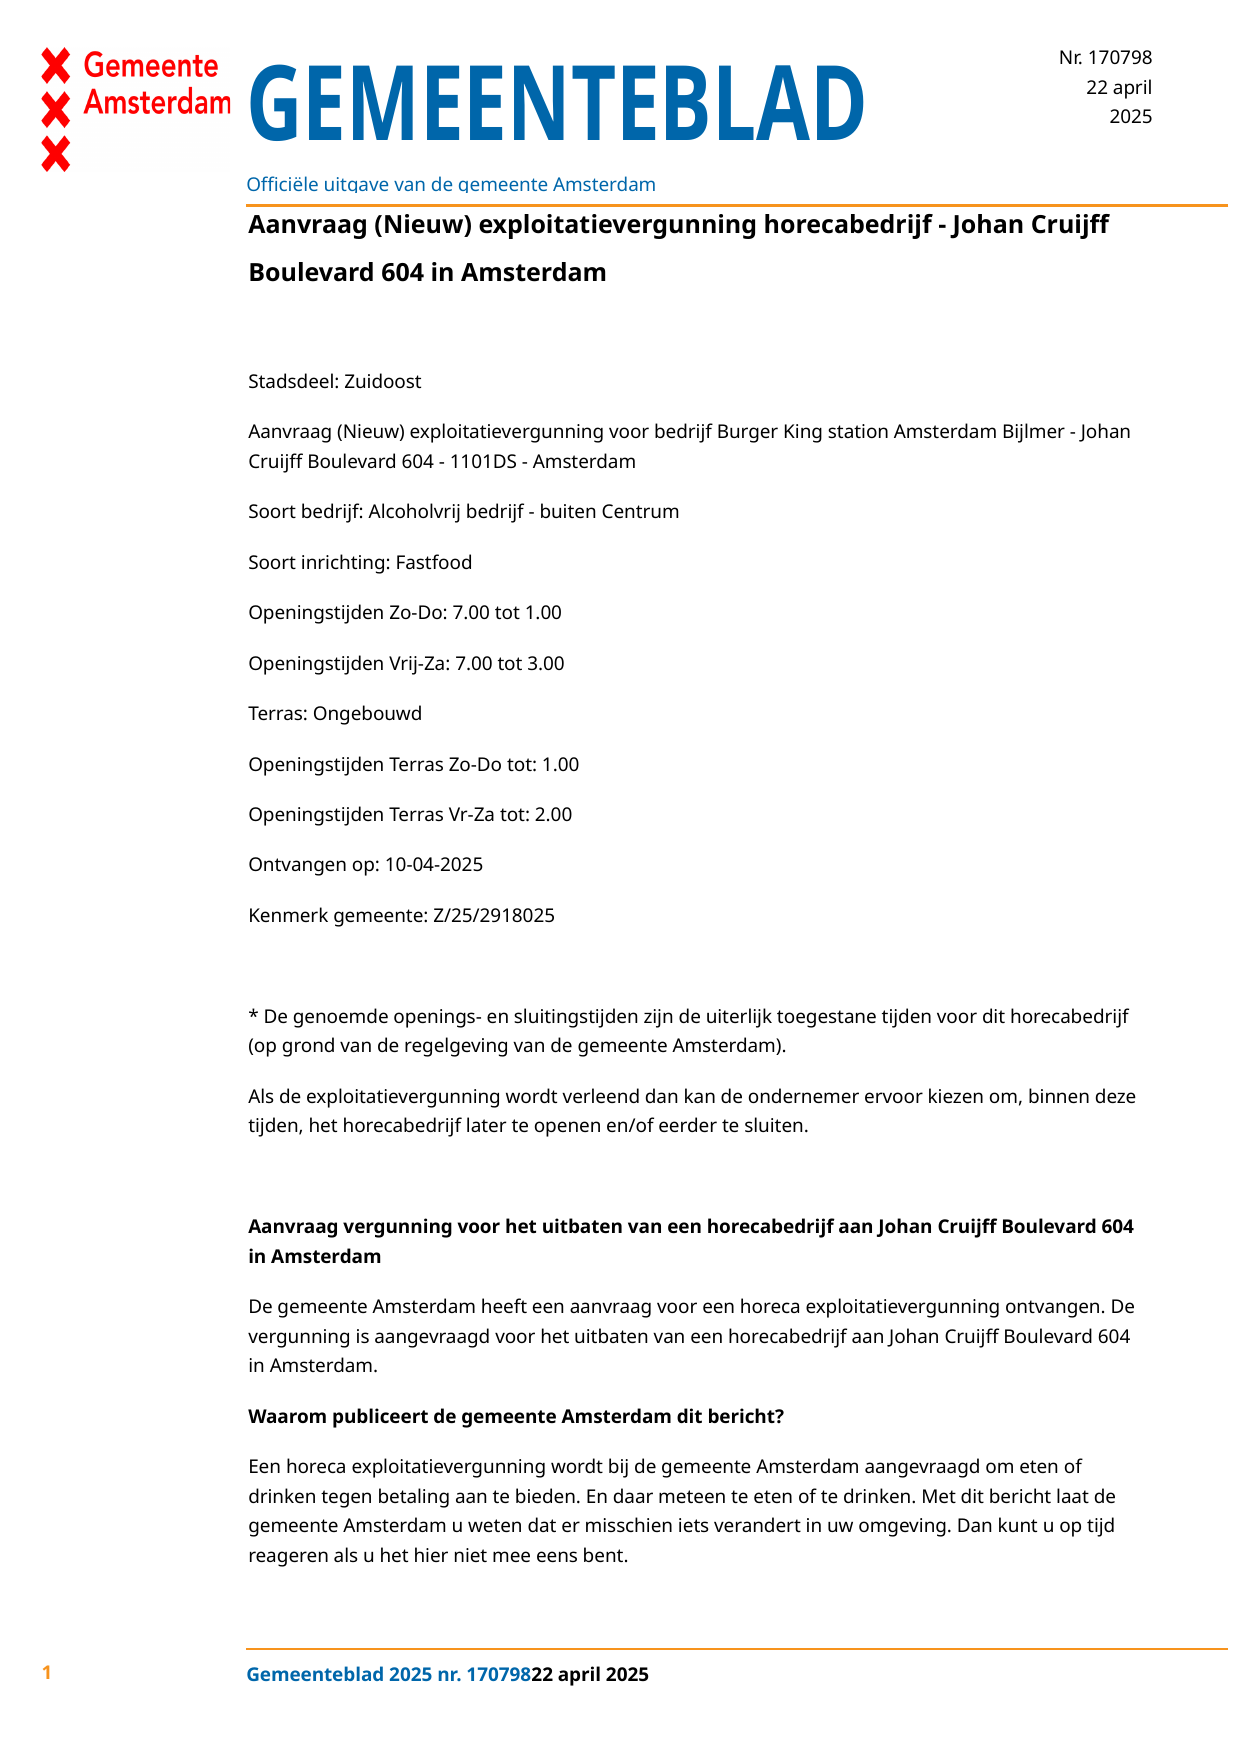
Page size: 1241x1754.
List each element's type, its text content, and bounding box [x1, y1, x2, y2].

text Waarom publiceert de gemeente Amsterdam dit bericht? [248, 1403, 1152, 1429]
text Stadsdeel: Zuidoost [248, 368, 1152, 394]
text Openingstijden Vrij-Za: 7.00 tot 3.00 [248, 650, 1152, 676]
text De gemeente Amsterdam heeft een aanvraag voor een horeca exploitatievergunning ontvangen. De vergunning is aangevraagd voor het uitbaten van een horecabedrijf aan Johan Cruijff Boulevard 604 in Amsterdam. [248, 1293, 1152, 1378]
text Openingstijden Zo-Do: 7.00 tot 1.00 [248, 599, 1152, 625]
text * De genoemde openings- en sluitingstijden zijn de uiterlijk toegestane tijden voor dit horecabedrijf (op grond van de regelgeving van de gemeente Amsterdam). [248, 1003, 1152, 1058]
text Soort bedrijf: Alcoholvrij bedrijf - buiten Centrum [248, 499, 1152, 524]
text Openingstijden Terras Vr-Za tot: 2.00 [248, 801, 1152, 827]
text Een horeca exploitatievergunning wordt bij de gemeente Amsterdam aangevraagd om eten of drinken tegen betaling aan te bieden. En daar meteen te eten of te drinken. Met dit bericht laat de gemeente Amsterdam u weten dat er misschien iets verandert in uw omgeving. Dan kunt u op tijd reageren als u het hier niet mee eens bent. [248, 1453, 1152, 1568]
text Aanvraag (Nieuw) exploitatievergunning horecabedrijf - Johan Cruijff Boulevard 604 in Amsterdam [248, 207, 1152, 288]
picture [41, 47, 231, 172]
text Aanvraag (Nieuw) exploitatievergunning voor bedrijf Burger King station Amsterdam Bijlmer - Johan Cruijff Boulevard 604 - 1101DS - Amsterdam [248, 419, 1152, 474]
text Kenmerk gemeente: Z/25/2918025 [248, 902, 1152, 928]
text Soort inrichting: Fastfood [248, 549, 1152, 575]
text Ontvangen op: 10-04-2025 [248, 852, 1152, 877]
text Aanvraag vergunning voor het uitbaten van een horecabedrijf aan Johan Cruijff Boulevard 604 in Amsterdam [248, 1213, 1152, 1269]
text Terras: Ongebouwd [248, 700, 1152, 726]
text Openingstijden Terras Zo-Do tot: 1.00 [248, 751, 1152, 777]
text Als de exploitatievergunning wordt verleend dan kan de ondernemer ervoor kiezen om, binnen deze tijden, het horecabedrijf later te openen en/of eerder te sluiten. [248, 1083, 1152, 1138]
